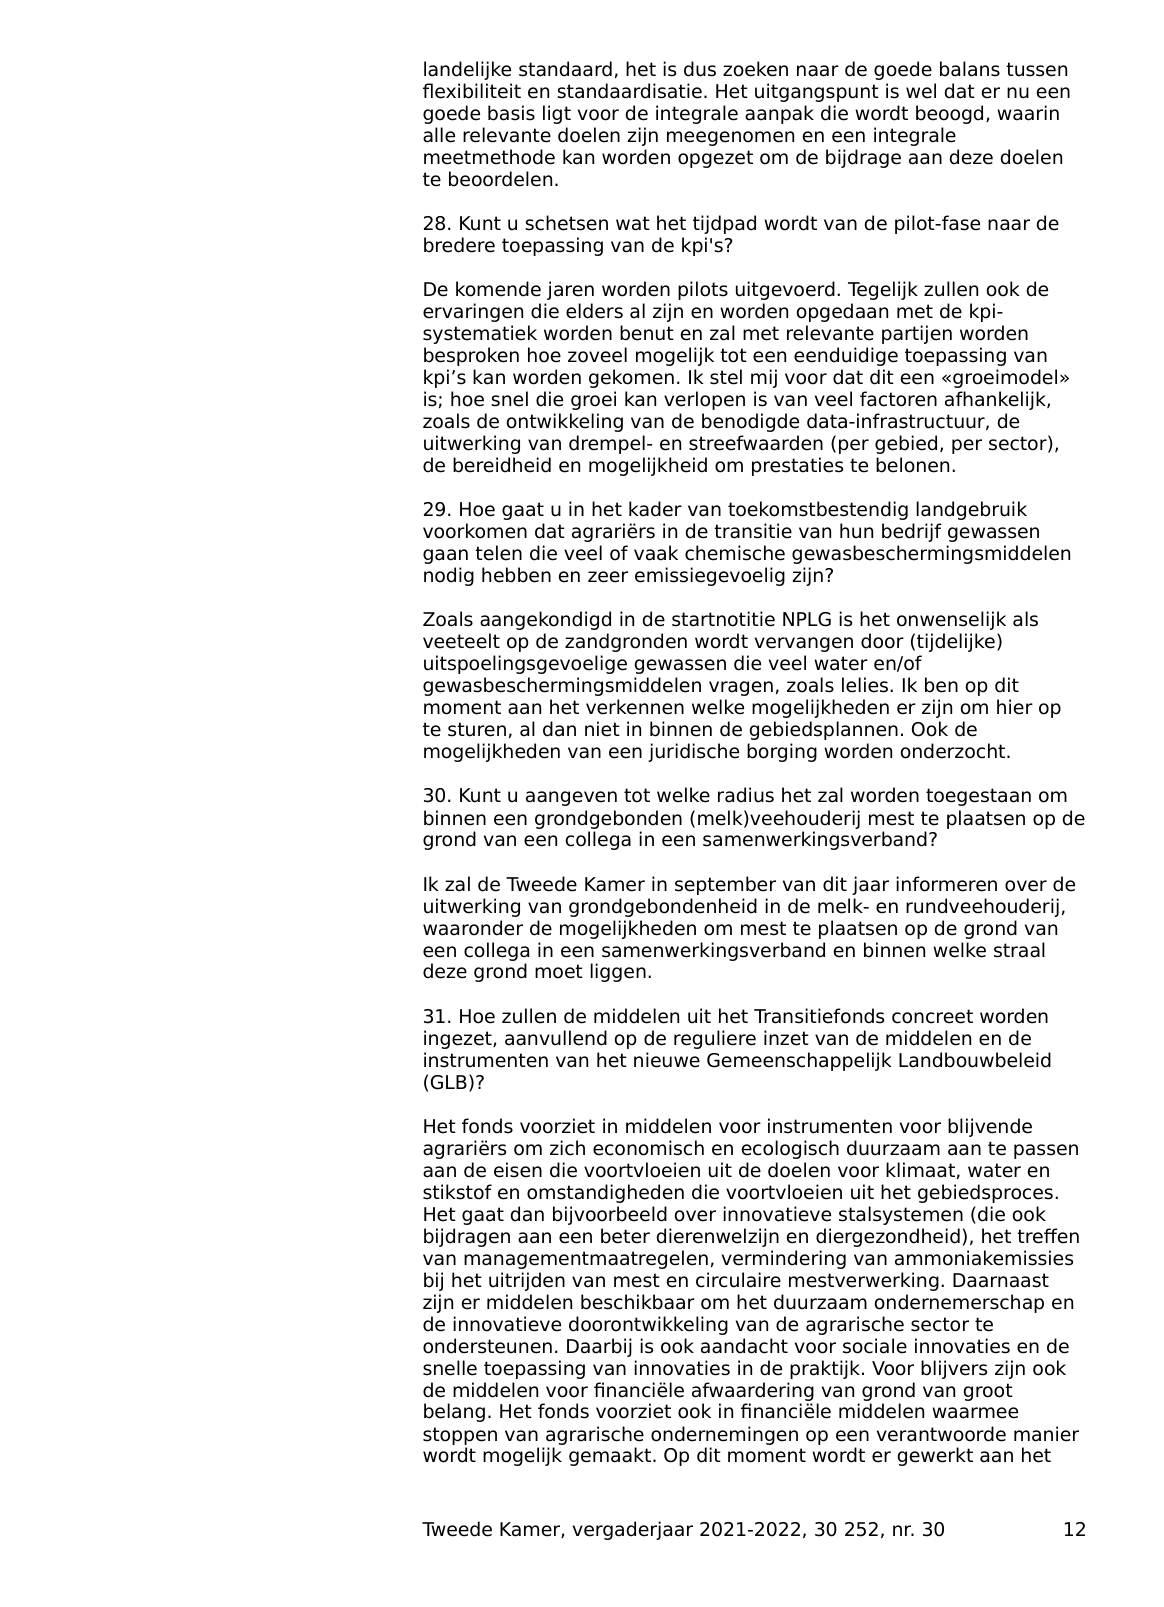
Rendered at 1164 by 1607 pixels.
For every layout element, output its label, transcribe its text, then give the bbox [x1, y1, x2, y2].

text 31. Hoe zullen de middelen uit het Transitiefonds concreet worden ingezet, aanvullend op de reguliere inzet van de middelen en de instrumenten van het nieuwe Gemeenschappelijk Landbouwbeleid (GLB)? [422, 1006, 1087, 1093]
text De komende jaren worden pilots uitgevoerd. Tegelijk zullen ook de ervaringen die elders al zijn en worden opgedaan met de kpi-systematiek worden benut en zal met relevante partijen worden besproken hoe zoveel mogelijk tot een eenduidige toepassing van kpi’s kan worden gekomen. Ik stel mij voor dat dit een «groeimodel» is; hoe snel die groei kan verlopen is van veel factoren afhankelijk, zoals de ontwikkeling van de benodigde data-infrastructuur, de uitwerking van drempel- en streefwaarden (per gebied, per sector), de bereidheid en mogelijkheid om prestaties te belonen. [422, 279, 1087, 477]
text Het fonds voorziet in middelen voor instrumenten voor blijvende agrariërs om zich economisch en ecologisch duurzaam aan te passen aan de eisen die voortvloeien uit de doelen voor klimaat, water en stikstof en omstandigheden die voortvloeien uit het gebiedsproces. Het gaat dan bijvoorbeeld over innovatieve stalsystemen (die ook bijdragen aan een beter dierenwelzijn en diergezondheid), het treffen van managementmaatregelen, vermindering van ammoniakemissies bij het uitrijden van mest en circulaire mestverwerking. Daarnaast zijn er middelen beschikbaar om het duurzaam ondernemerschap en de innovatieve doorontwikkeling van de agrarische sector te ondersteunen. Daarbij is ook aandacht voor sociale innovaties en de snelle toepassing van innovaties in de praktijk. Voor blijvers zijn ook de middelen voor financiële afwaardering van grond van groot belang. Het fonds voorziet ook in financiële middelen waarmee stoppen van agrarische ondernemingen op een verantwoorde manier wordt mogelijk gemaakt. Op dit moment wordt er gewerkt aan het [422, 1116, 1087, 1467]
text landelijke standaard, het is dus zoeken naar de goede balans tussen flexibiliteit en standaardisatie. Het uitgangspunt is wel dat er nu een goede basis ligt voor de integrale aanpak die wordt beoogd, waarin alle relevante doelen zijn meegenomen en een integrale meetmethode kan worden opgezet om de bijdrage aan deze doelen te beoordelen. [422, 59, 1087, 191]
text 28. Kunt u schetsen wat het tijdpad wordt van de pilot-fase naar de bredere toepassing van de kpi's? [422, 213, 1087, 257]
text Ik zal de Tweede Kamer in september van dit jaar informeren over de uitwerking van grondgebondenheid in de melk- en rundveehouderij, waaronder de mogelijkheden om mest te plaatsen op de grond van een collega in een samenwerkingsverband en binnen welke straal deze grond moet liggen. [422, 873, 1087, 983]
text Zoals aangekondigd in de startnotitie NPLG is het onwenselijk als veeteelt op de zandgronden wordt vervangen door (tijdelijke) uitspoelingsgevoelige gewassen die veel water en/of gewasbeschermingsmiddelen vragen, zoals lelies. Ik ben op dit moment aan het verkennen welke mogelijkheden er zijn om hier op te sturen, al dan niet in binnen de gebiedsplannen. Ook de mogelijkheden van een juridische borging worden onderzocht. [422, 609, 1087, 763]
text 29. Hoe gaat u in het kader van toekomstbestendig landgebruik voorkomen dat agrariërs in de transitie van hun bedrijf gewassen gaan telen die veel of vaak chemische gewasbeschermingsmiddelen nodig hebben en zeer emissiegevoelig zijn? [422, 499, 1087, 587]
text 30. Kunt u aangeven tot welke radius het zal worden toegestaan om binnen een grondgebonden (melk)veehouderij mest te plaatsen op de grond van een collega in een samenwerkingsverband? [422, 785, 1087, 851]
